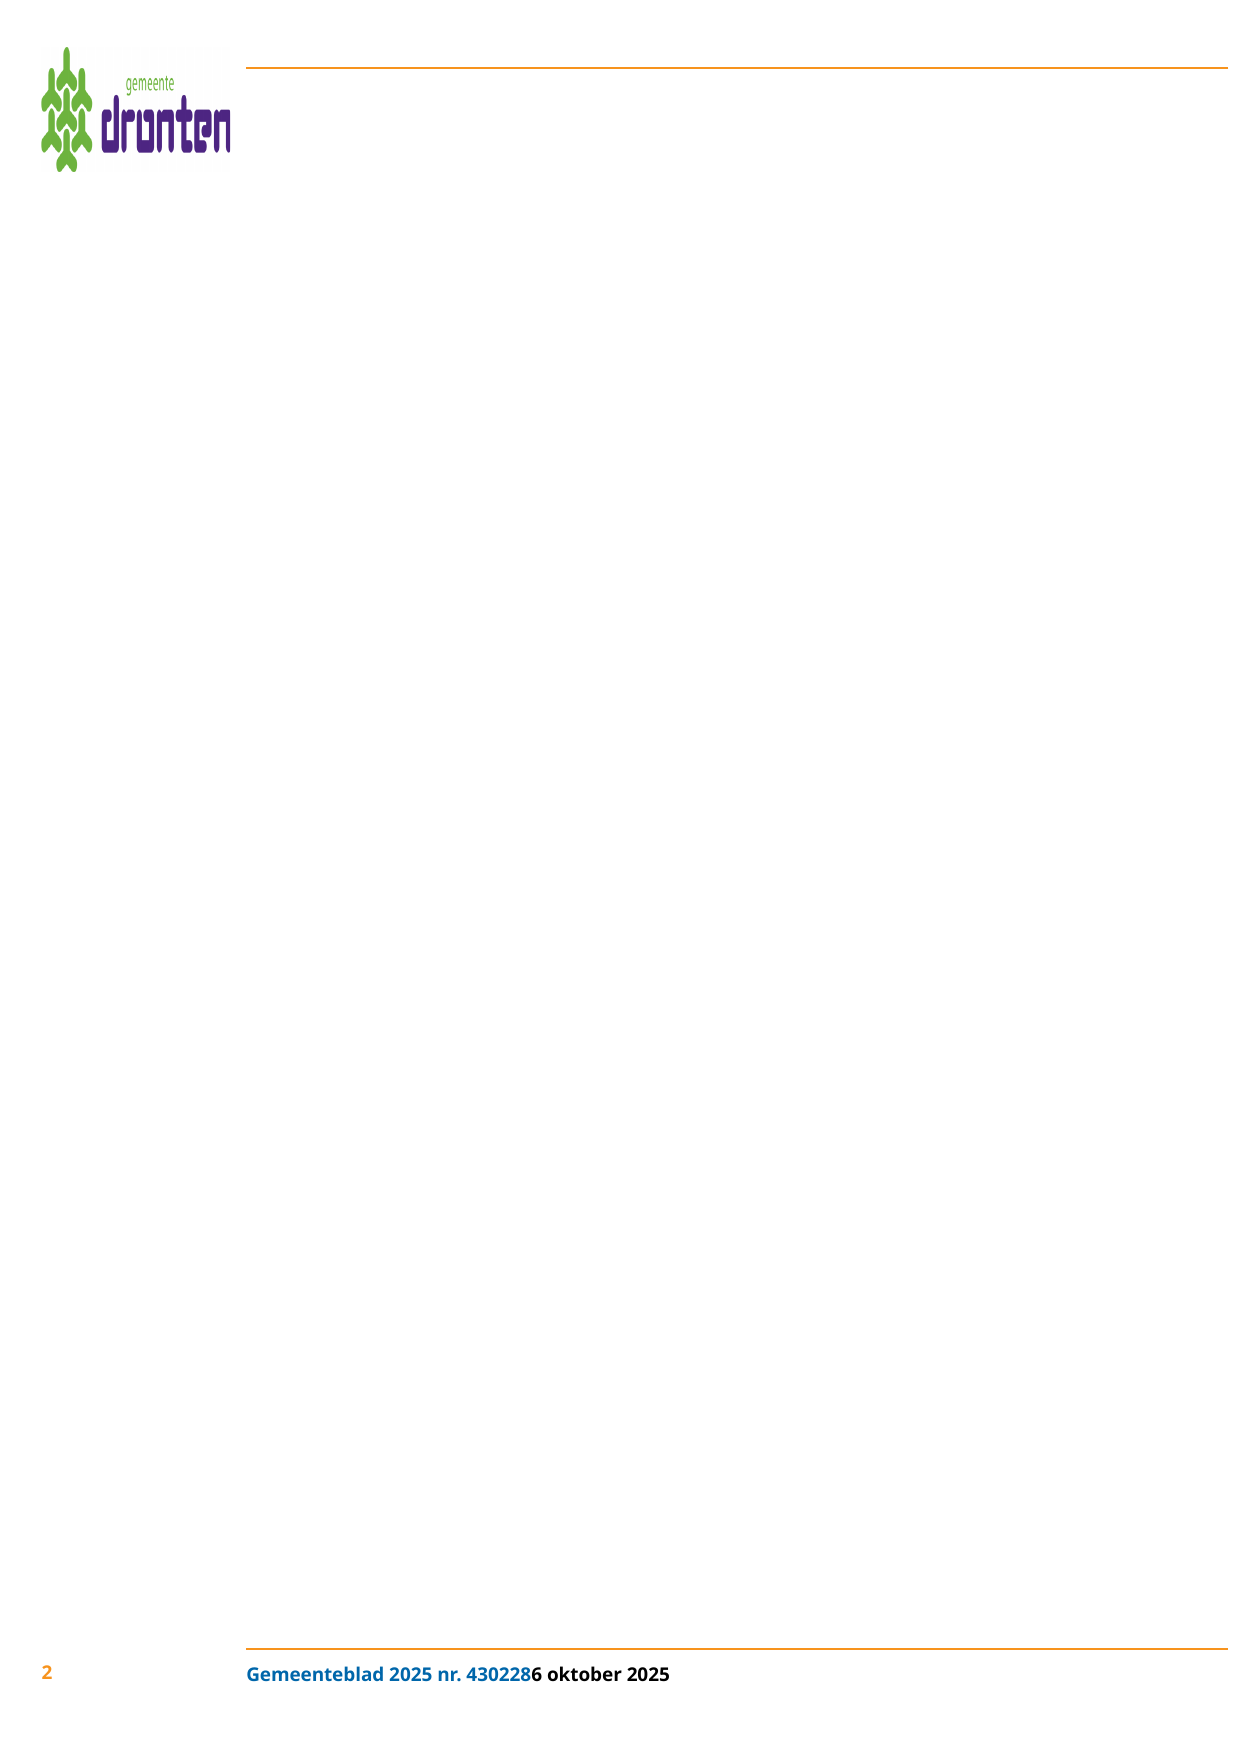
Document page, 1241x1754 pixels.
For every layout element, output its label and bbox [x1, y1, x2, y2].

picture [41, 47, 231, 172]
